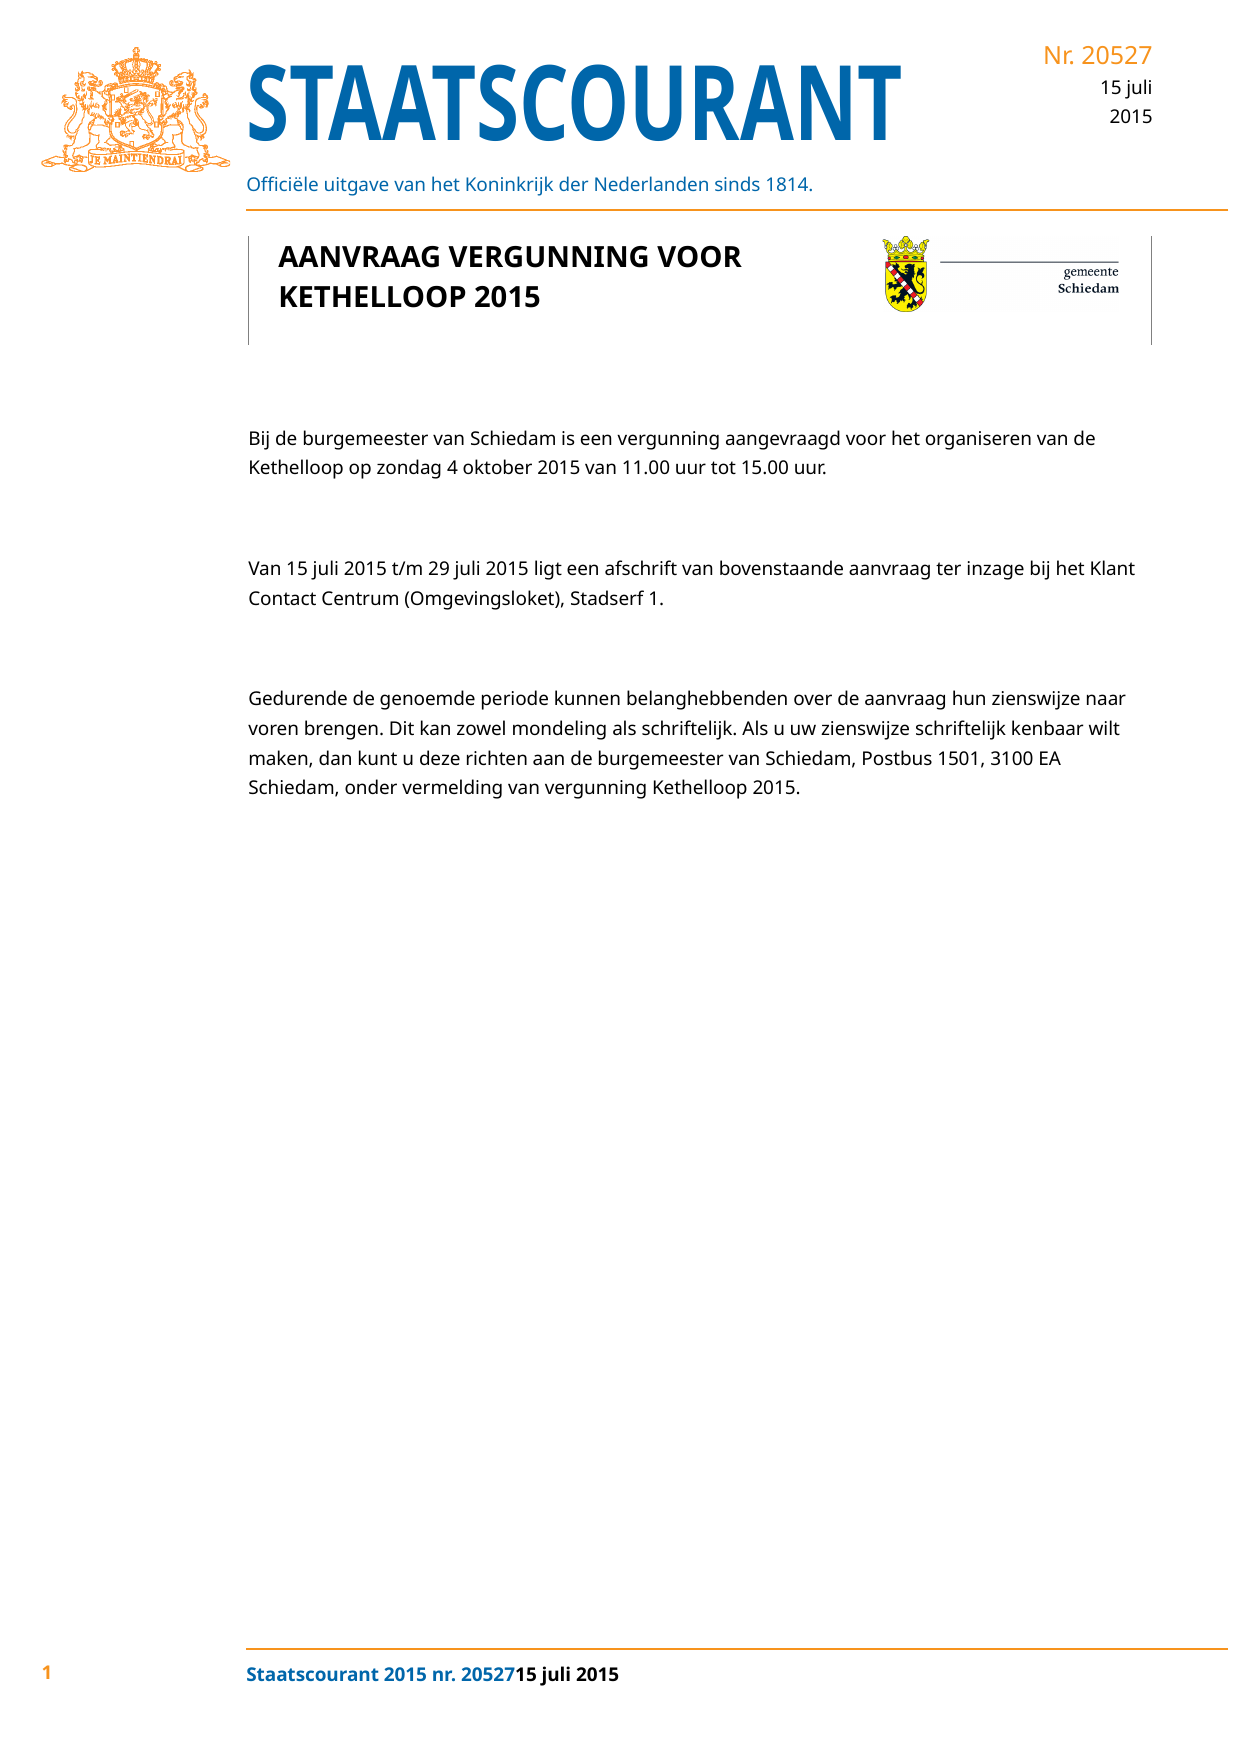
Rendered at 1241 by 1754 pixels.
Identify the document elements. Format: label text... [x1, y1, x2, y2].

picture [882, 236, 1119, 312]
table_header [850, 236, 1151, 345]
text Van 15 juli 2015 t/m 29 juli 2015 ligt een afschrift van bovenstaande aanvraag ter inzage bij het Klant Contact Centrum (Omgevingsloket), Stadserf 1. [248, 555, 1152, 610]
table_header AANVRAAG VERGUNNING VOOR KETHELLOOP 2015 [249, 236, 850, 345]
text Gedurende de genoemde periode kunnen belanghebbenden over de aanvraag hun zienswijze naar voren brengen. Dit kan zowel mondeling als schriftelijk. Als u uw zienswijze schriftelijk kenbaar wilt maken, dan kunt u deze richten aan de burgemeester van Schiedam, Postbus 1501, 3100 EA Schiedam, onder vermelding van vergunning Kethelloop 2015. [248, 686, 1152, 800]
picture [41, 47, 231, 172]
text Bij de burgemeester van Schiedam is een vergunning aangevraagd voor het organiseren van de Kethelloop op zondag 4 oktober 2015 van 11.00 uur tot 15.00 uur. [248, 425, 1152, 480]
